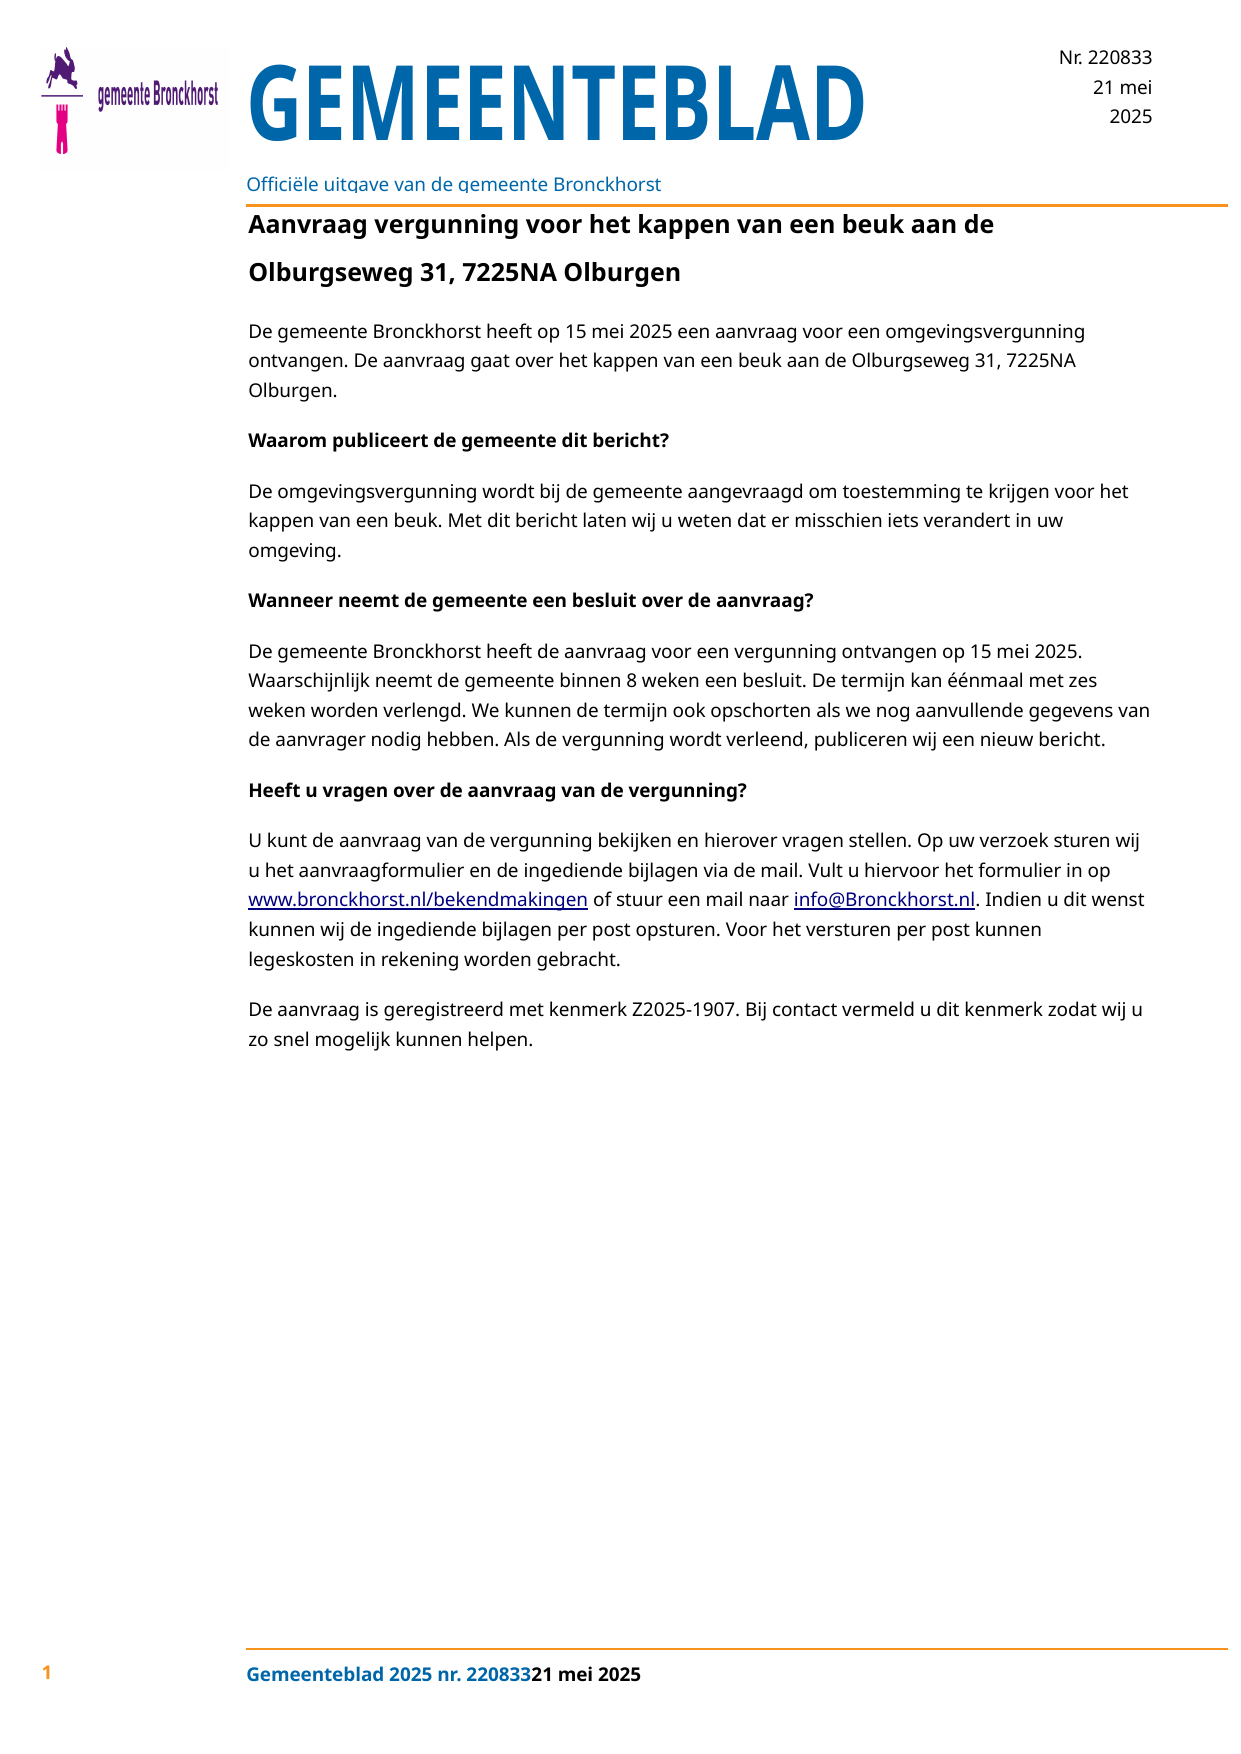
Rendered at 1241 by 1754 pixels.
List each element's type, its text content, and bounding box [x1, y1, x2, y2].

text De aanvraag is geregistreerd met kenmerk Z2025-1907. Bij contact vermeld u dit kenmerk zodat wij u zo snel mogelijk kunnen helpen. [248, 996, 1152, 1052]
text U kunt de aanvraag van de vergunning bekijken en hierover vragen stellen. Op uw verzoek sturen wij u het aanvraagformulier en de ingediende bijlagen via de mail. Vult u hiervoor het formulier in op www.bronckhorst.nl/bekendmakingen of stuur een mail naar info@Bronckhorst.nl. Indien u dit wenst kunnen wij de ingediende bijlagen per post opsturen. Voor het versturen per post kunnen legeskosten in rekening worden gebracht. [248, 827, 1152, 972]
text Waarom publiceert de gemeente dit bericht? [248, 427, 1152, 453]
text Wanneer neemt de gemeente een besluit over de aanvraag? [248, 587, 1152, 613]
picture [41, 47, 231, 172]
text Heeft u vragen over de aanvraag van de vergunning? [248, 777, 1152, 803]
text De omgevingsvergunning wordt bij de gemeente aangevraagd om toestemming te krijgen voor het kappen van een beuk. Met dit bericht laten wij u weten dat er misschien iets verandert in uw omgeving. [248, 478, 1152, 563]
text De gemeente Bronckhorst heeft de aanvraag voor een vergunning ontvangen op 15 mei 2025. Waarschijnlijk neemt de gemeente binnen 8 weken een besluit. De termijn kan éénmaal met zes weken worden verlengd. We kunnen de termijn ook opschorten als we nog aanvullende gegevens van de aanvrager nodig hebben. Als de vergunning wordt verleend, publiceren wij een nieuw bericht. [248, 638, 1152, 752]
text De gemeente Bronckhorst heeft op 15 mei 2025 een aanvraag voor een omgevingsvergunning ontvangen. De aanvraag gaat over het kappen van een beuk aan de Olburgseweg 31, 7225NA Olburgen. [248, 318, 1152, 403]
text Aanvraag vergunning voor het kappen van een beuk aan de Olburgseweg 31, 7225NA Olburgen [248, 207, 1152, 288]
